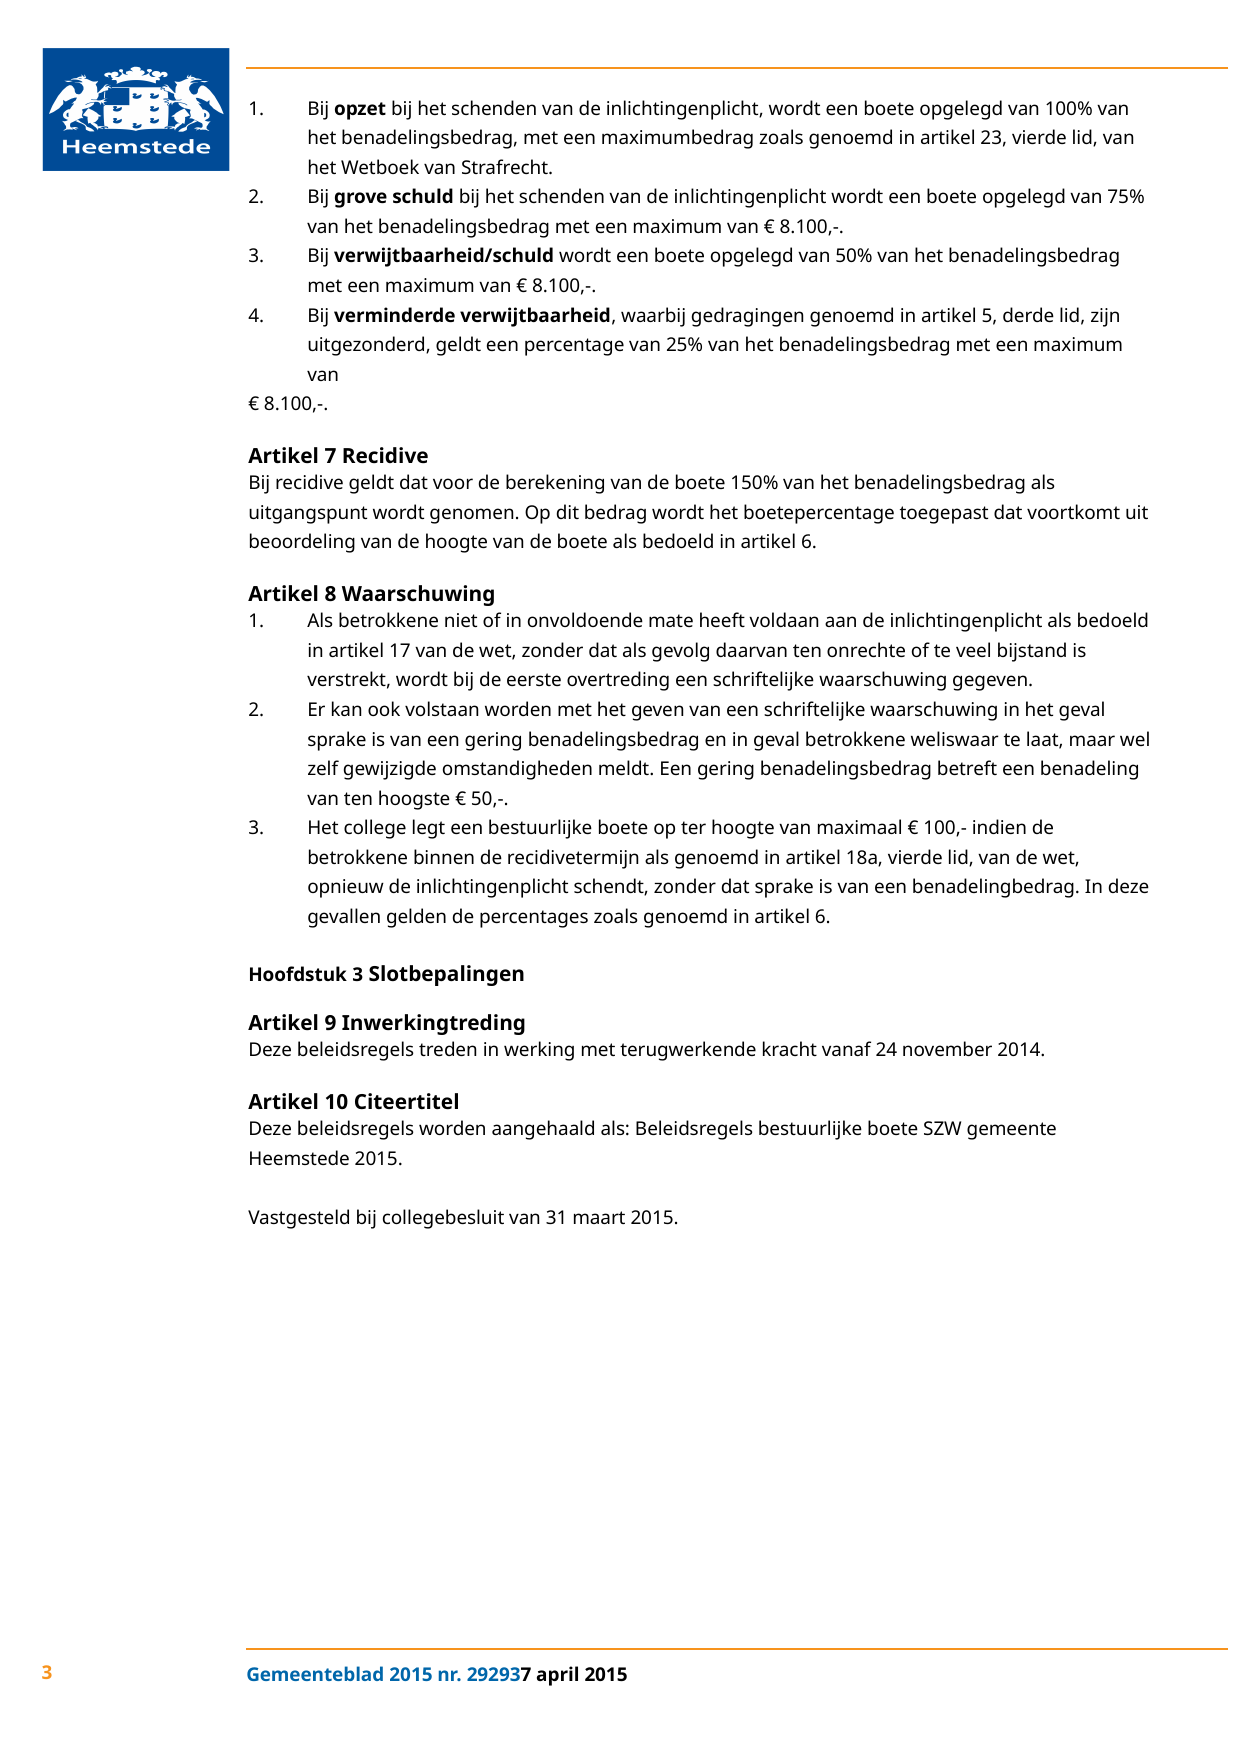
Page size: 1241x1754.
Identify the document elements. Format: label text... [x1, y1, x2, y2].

text Artikel 8 Waarschuwing [248, 579, 1152, 607]
picture [41, 47, 231, 172]
list Bij opzet bij het schenden van de inlichtingenplicht, wordt een boete opgelegd van 100% van het benadelingsbedrag, met een maximumbedrag zoals genoemd in artikel 23, vierde lid, van het Wetboek van Strafrecht. [248, 95, 1152, 180]
text Deze beleidsregels treden in werking met terugwerkende kracht vanaf 24 november 2014. [248, 1036, 1152, 1062]
text € 8.100,-. [248, 391, 1152, 416]
text Artikel 10 Citeertitel [248, 1087, 1152, 1115]
list Bij verwijtbaarheid/schuld wordt een boete opgelegd van 50% van het benadelingsbedrag met een maximum van € 8.100,-. [248, 243, 1152, 298]
list Het college legt een bestuurlijke boete op ter hoogte van maximaal € 100,- indien de betrokkene binnen de recidivetermijn als genoemd in artikel 18a, vierde lid, van de wet, opnieuw de inlichtingenplicht schendt, zonder dat sprake is van een benadelingbedrag. In deze gevallen gelden de percentages zoals genoemd in artikel 6. [248, 814, 1152, 929]
text Vastgesteld bij collegebesluit van 31 maart 2015. [248, 1204, 1152, 1230]
list Bij verminderde verwijtbaarheid, waarbij gedragingen genoemd in artikel 5, derde lid, zijn uitgezonderd, geldt een percentage van 25% van het benadelingsbedrag met een maximum van [248, 302, 1152, 387]
text Artikel 9 Inwerkingtreding [248, 1008, 1152, 1036]
list Bij grove schuld bij het schenden van de inlichtingenplicht wordt een boete opgelegd van 75% van het benadelingsbedrag met een maximum van € 8.100,-. [248, 183, 1152, 239]
text Bij recidive geldt dat voor de berekening van de boete 150% van het benadelingsbedrag als uitgangspunt wordt genomen. Op dit bedrag wordt het boetepercentage toegepast dat voortkomt uit beoordeling van de hoogte van de boete als bedoeld in artikel 6. [248, 469, 1152, 554]
list Er kan ook volstaan worden met het geven van een schriftelijke waarschuwing in het geval sprake is van een gering benadelingsbedrag en in geval betrokkene weliswaar te laat, maar wel zelf gewijzigde omstandigheden meldt. Een gering benadelingsbedrag betreft een benadeling van ten hoogste € 50,-. [248, 696, 1152, 811]
text Artikel 7 Recidive [248, 441, 1152, 469]
text Deze beleidsregels worden aangehaald als: Beleidsregels bestuurlijke boete SZW gemeente Heemstede 2015. [248, 1115, 1152, 1171]
list Als betrokkene niet of in onvoldoende mate heeft voldaan aan de inlichtingenplicht als bedoeld in artikel 17 van de wet, zonder dat als gevolg daarvan ten onrechte of te veel bijstand is verstrekt, wordt bij de eerste overtreding een schriftelijke waarschuwing gegeven. [248, 607, 1152, 692]
text Hoofdstuk 3 Slotbepalingen [248, 959, 1152, 987]
